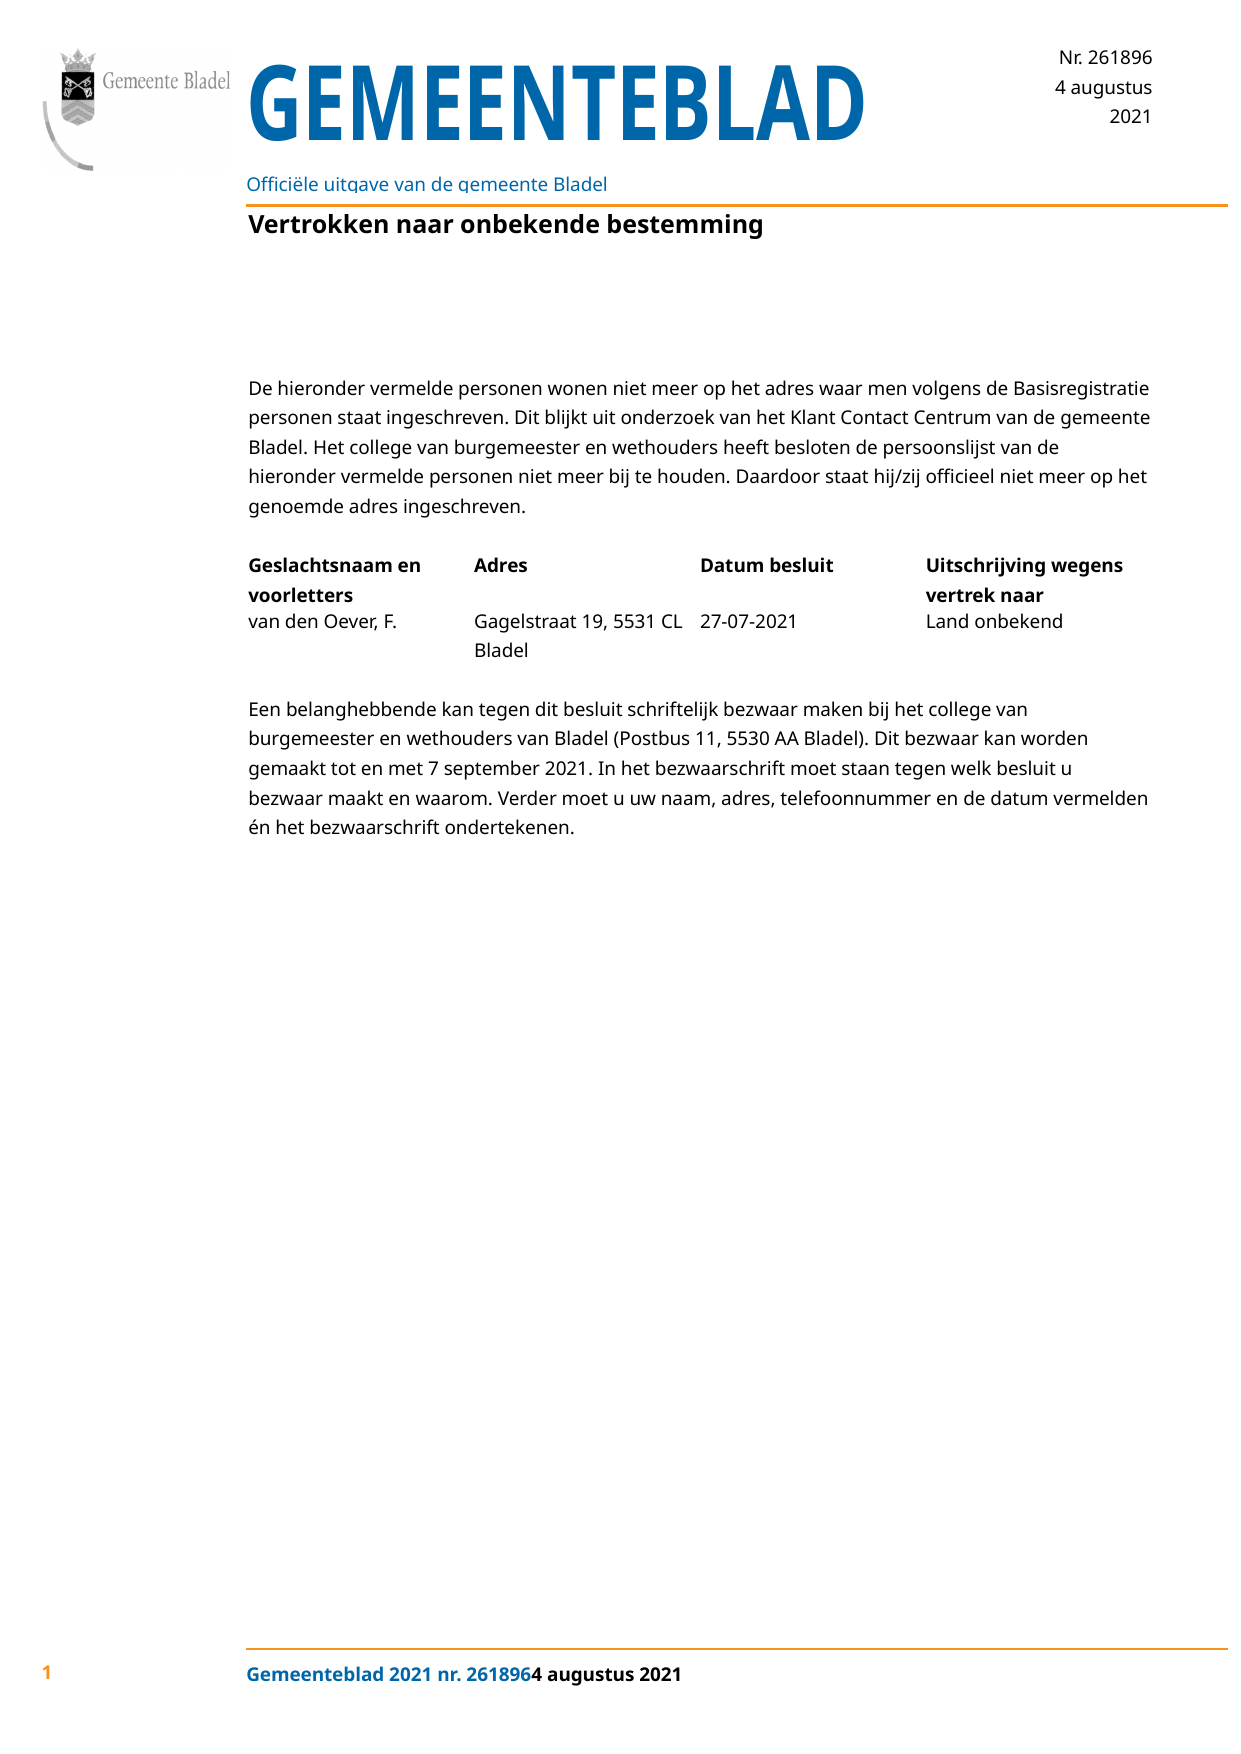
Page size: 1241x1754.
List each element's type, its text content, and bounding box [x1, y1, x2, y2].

text Vertrokken naar onbekende bestemming [248, 207, 1152, 241]
picture [41, 47, 231, 172]
table_cell Land onbekend [926, 608, 1152, 663]
table_header Adres [474, 553, 700, 608]
text De hieronder vermelde personen wonen niet meer op het adres waar men volgens de Basisregistratie personen staat ingeschreven. Dit blijkt uit onderzoek van het Klant Contact Centrum van de gemeente Bladel. Het college van burgemeester en wethouders heeft besloten de persoonslijst van de hieronder vermelde personen niet meer bij te houden. Daardoor staat hij/zij officieel niet meer op het genoemde adres ingeschreven. [248, 375, 1152, 519]
table_cell van den Oever, F. [248, 608, 474, 663]
table_cell Gagelstraat 19, 5531 CL Bladel [474, 608, 700, 663]
table_cell 27-07-2021 [700, 608, 926, 663]
text Een belanghebbende kan tegen dit besluit schriftelijk bezwaar maken bij het college van burgemeester en wethouders van Bladel (Postbus 11, 5530 AA Bladel). Dit bezwaar kan worden gemaakt tot en met 7 september 2021. In het bezwaarschrift moet staan tegen welk besluit u bezwaar maakt en waarom. Verder moet u uw naam, adres, telefoonnummer en de datum vermelden én het bezwaarschrift ondertekenen. [248, 696, 1152, 840]
table_header Datum besluit [700, 553, 926, 608]
table_header Geslachtsnaam en voorletters [248, 553, 474, 608]
table_header Uitschrijving wegens vertrek naar [926, 553, 1152, 608]
